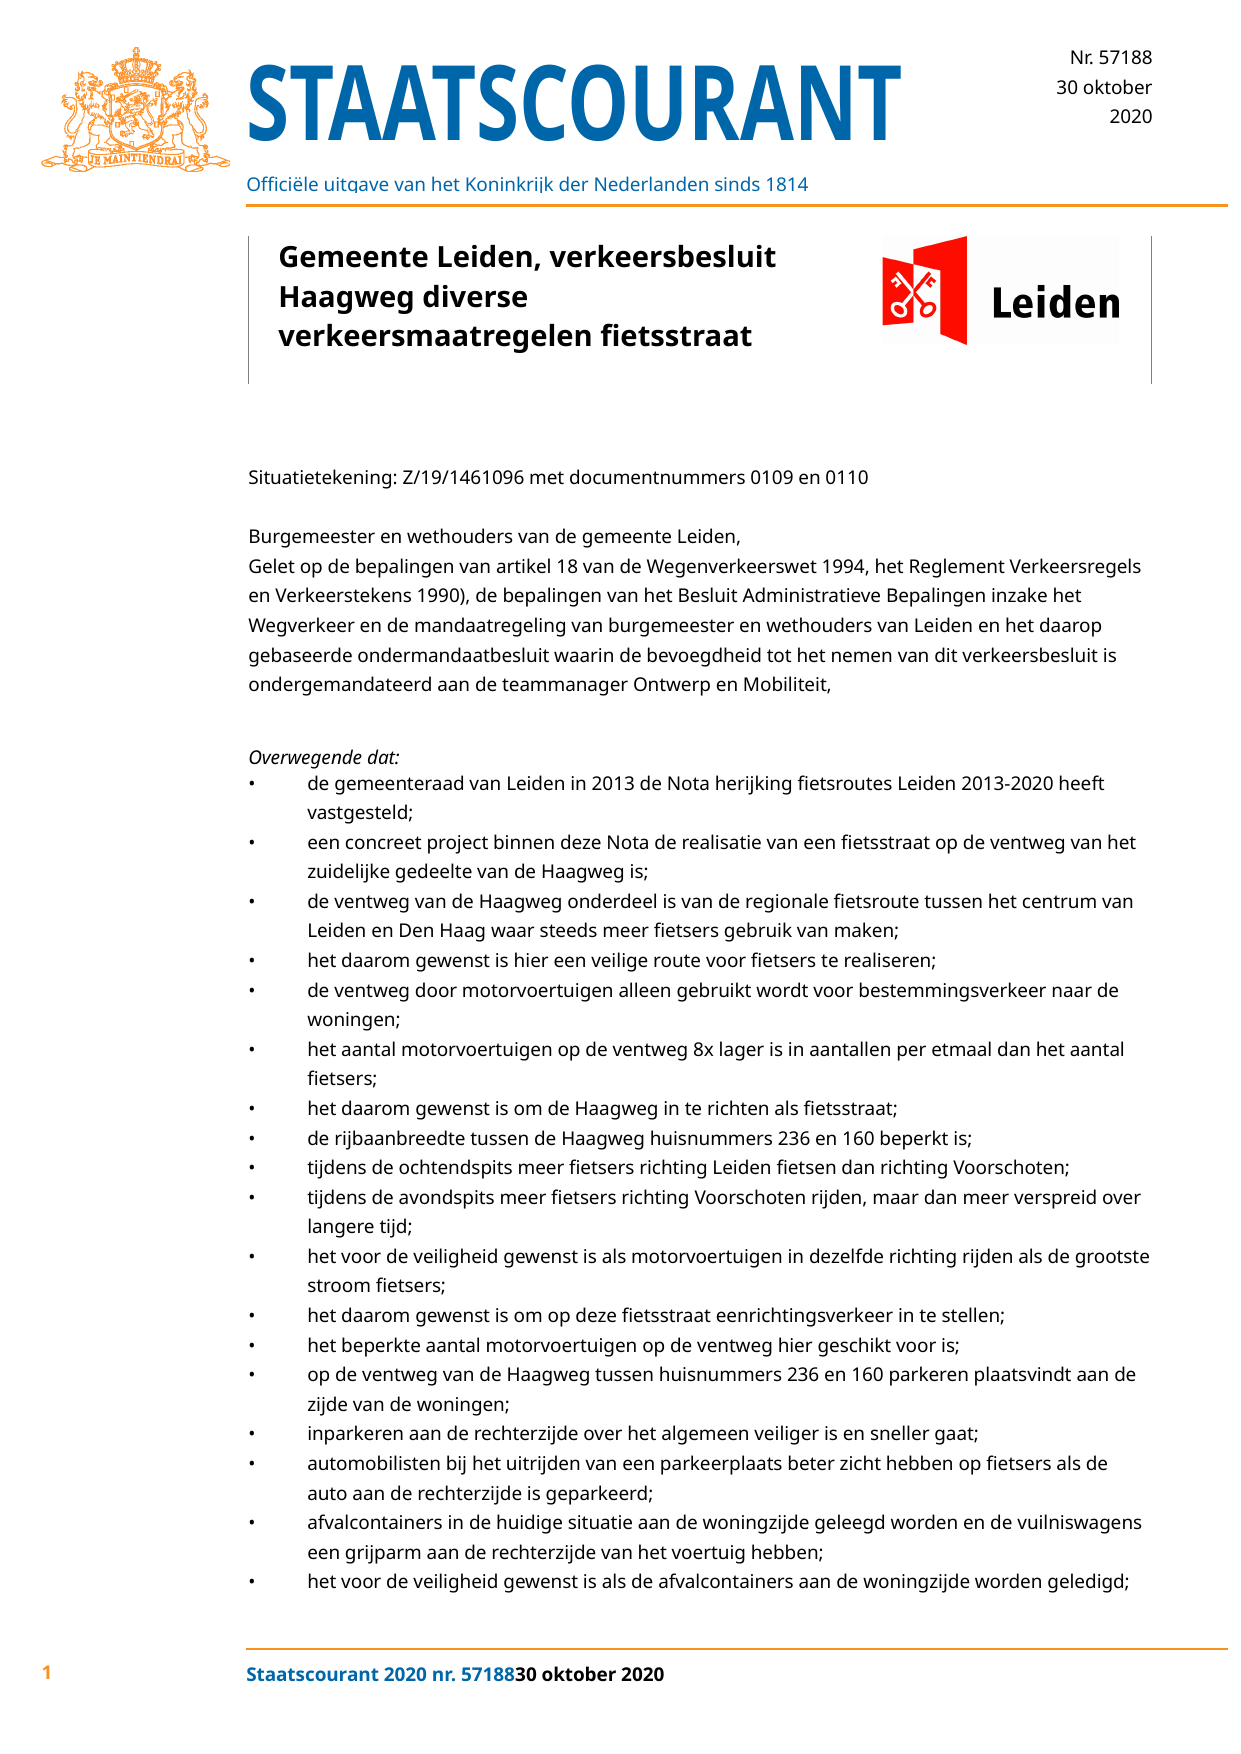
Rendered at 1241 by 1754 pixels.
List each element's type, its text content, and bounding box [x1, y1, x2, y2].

list een concreet project binnen deze Nota de realisatie van een fietsstraat op de ventweg van het zuidelijke gedeelte van de Haagweg is; [248, 829, 1152, 884]
list het beperkte aantal motorvoertuigen op de ventweg hier geschikt voor is; [248, 1332, 1152, 1358]
list het aantal motorvoertuigen op de ventweg 8x lager is in aantallen per etmaal dan het aantal fietsers; [248, 1036, 1152, 1091]
list het daarom gewenst is hier een veilige route voor fietsers te realiseren; [248, 947, 1152, 973]
list tijdens de ochtendspits meer fietsers richting Leiden fietsen dan richting Voorschoten; [248, 1154, 1152, 1180]
list het voor de veiligheid gewenst is als motorvoertuigen in dezelfde richting rijden als de grootste stroom fietsers; [248, 1243, 1152, 1298]
table_header Gemeente Leiden, verkeersbesluit Haagweg diverse verkeersmaatregelen fietsstraat [249, 236, 850, 384]
picture [41, 47, 231, 172]
list de ventweg van de Haagweg onderdeel is van de regionale fietsroute tussen het centrum van Leiden en Den Haag waar steeds meer fietsers gebruik van maken; [248, 888, 1152, 943]
list op de ventweg van de Haagweg tussen huisnummers 236 en 160 parkeren plaatsvindt aan de zijde van de woningen; [248, 1361, 1152, 1417]
list het voor de veiligheid gewenst is als de afvalcontainers aan de woningzijde worden geledigd; [248, 1568, 1152, 1594]
picture [882, 236, 1119, 345]
text Overwegende dat: [248, 744, 1152, 770]
table_header [850, 236, 1151, 384]
list het daarom gewenst is om op deze fietsstraat eenrichtingsverkeer in te stellen; [248, 1302, 1152, 1328]
list afvalcontainers in de huidige situatie aan de woningzijde geleegd worden en de vuilniswagens een grijparm aan de rechterzijde van het voertuig hebben; [248, 1509, 1152, 1565]
list tijdens de avondspits meer fietsers richting Voorschoten rijden, maar dan meer verspreid over langere tijd; [248, 1184, 1152, 1239]
text Gelet op de bepalingen van artikel 18 van de Wegenverkeerswet 1994, het Reglement Verkeersregels en Verkeerstekens 1990), de bepalingen van het Besluit Administratieve Bepalingen inzake het Wegverkeer en de mandaatregeling van burgemeester en wethouders van Leiden en het daarop gebaseerde ondermandaatbesluit waarin de bevoegdheid tot het nemen van dit verkeersbesluit is ondergemandateerd aan de teammanager Ontwerp en Mobiliteit, [248, 553, 1152, 697]
list de gemeenteraad van Leiden in 2013 de Nota herijking fietsroutes Leiden 2013-2020 heeft vastgesteld; [248, 770, 1152, 825]
text Situatietekening: Z/19/1461096 met documentnummers 0109 en 0110 [248, 464, 1152, 490]
list het daarom gewenst is om de Haagweg in te richten als fietsstraat; [248, 1095, 1152, 1121]
list de ventweg door motorvoertuigen alleen gebruikt wordt voor bestemmingsverkeer naar de woningen; [248, 977, 1152, 1032]
list inparkeren aan de rechterzijde over het algemeen veiliger is en sneller gaat; [248, 1421, 1152, 1446]
list automobilisten bij het uitrijden van een parkeerplaats beter zicht hebben op fietsers als de auto aan de rechterzijde is geparkeerd; [248, 1450, 1152, 1506]
list de rijbaanbreedte tussen de Haagweg huisnummers 236 en 160 beperkt is; [248, 1125, 1152, 1151]
text Burgemeester en wethouders van de gemeente Leiden, [248, 523, 1152, 549]
